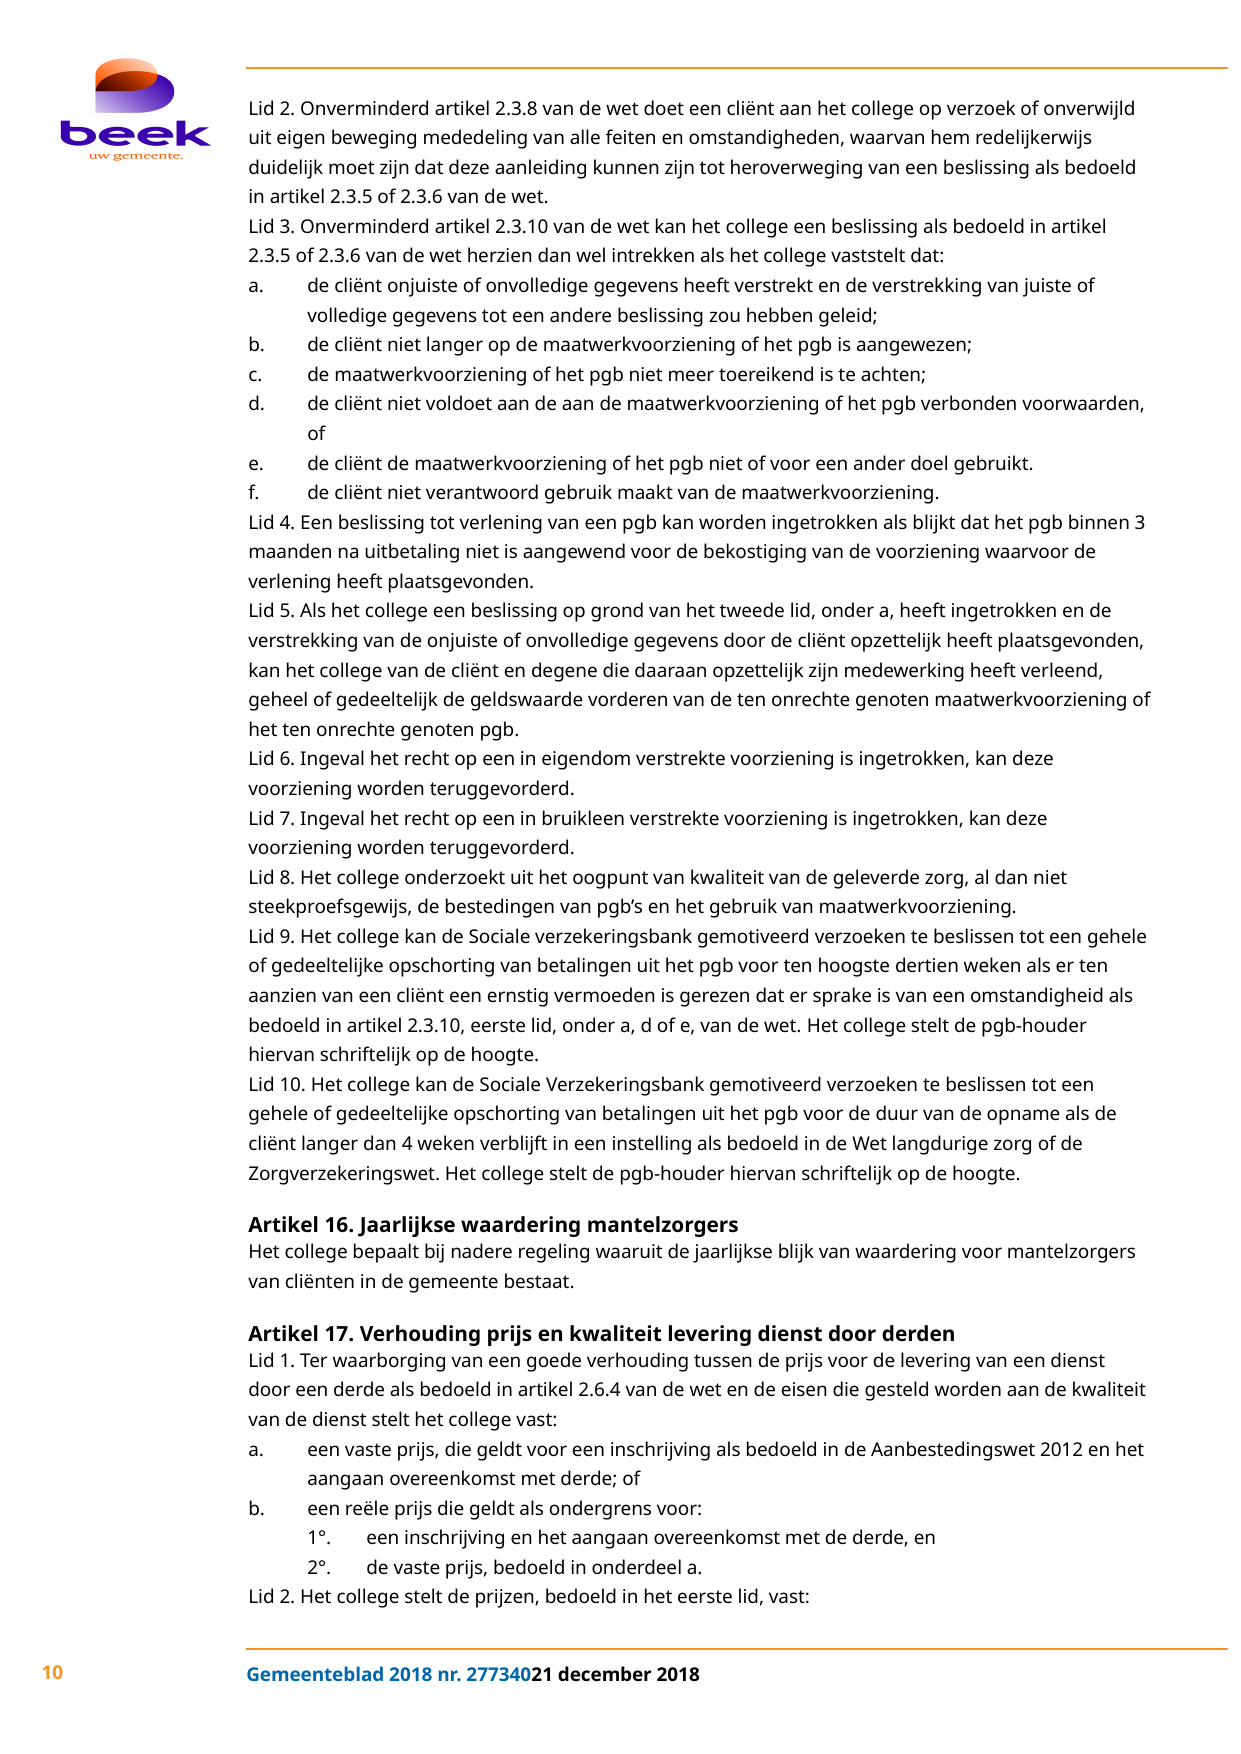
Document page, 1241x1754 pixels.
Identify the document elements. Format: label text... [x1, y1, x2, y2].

list de cliënt niet voldoet aan de aan de maatwerkvoorziening of het pgb verbonden voorwaarden, of [248, 391, 1152, 446]
list de cliënt de maatwerkvoorziening of het pgb niet of voor een ander doel gebruikt. [248, 450, 1152, 476]
list de cliënt onjuiste of onvolledige gegevens heeft verstrekt en de verstrekking van juiste of volledige gegevens tot een andere beslissing zou hebben geleid; [248, 272, 1152, 328]
text Lid 2. Het college stelt de prijzen, bedoeld in het eerste lid, vast: [248, 1584, 1152, 1609]
list de vaste prijs, bedoeld in onderdeel a. [307, 1554, 1152, 1580]
text Artikel 16. Jaarlijkse waardering mantelzorgers [248, 1210, 1152, 1239]
text Lid 3. Onverminderd artikel 2.3.10 van de wet kan het college een beslissing als bedoeld in artikel 2.3.5 of 2.3.6 van de wet herzien dan wel intrekken als het college vaststelt dat: [248, 213, 1152, 268]
list de maatwerkvoorziening of het pgb niet meer toereikend is te achten; [248, 361, 1152, 387]
text Lid 9. Het college kan de Sociale verzekeringsbank gemotiveerd verzoeken te beslissen tot een gehele of gedeeltelijke opschorting van betalingen uit het pgb voor ten hoogste dertien weken als er ten aanzien van een cliënt een ernstig vermoeden is gerezen dat er sprake is van een omstandigheid als bedoeld in artikel 2.3.10, eerste lid, onder a, d of e, van de wet. Het college stelt de pgb-houder hiervan schriftelijk op de hoogte. [248, 923, 1152, 1067]
list een inschrijving en het aangaan overeenkomst met de derde, en [307, 1524, 1152, 1550]
text Artikel 17. Verhouding prijs en kwaliteit levering dienst door derden [248, 1319, 1152, 1347]
text Lid 10. Het college kan de Sociale Verzekeringsbank gemotiveerd verzoeken te beslissen tot een gehele of gedeeltelijke opschorting van betalingen uit het pgb voor de duur van de opname als de cliënt langer dan 4 weken verblijft in een instelling als bedoeld in de Wet langdurige zorg of de Zorgverzekeringswet. Het college stelt de pgb-houder hiervan schriftelijk op de hoogte. [248, 1071, 1152, 1186]
text Lid 7. Ingeval het recht op een in bruikleen verstrekte voorziening is ingetrokken, kan deze voorziening worden teruggevorderd. [248, 805, 1152, 860]
text Het college bepaalt bij nadere regeling waaruit de jaarlijkse blijk van waardering voor mantelzorgers van cliënten in de gemeente bestaat. [248, 1239, 1152, 1294]
text Lid 5. Als het college een beslissing op grond van het tweede lid, onder a, heeft ingetrokken en de verstrekking van de onjuiste of onvolledige gegevens door de cliënt opzettelijk heeft plaatsgevonden, kan het college van de cliënt en degene die daaraan opzettelijk zijn medewerking heeft verleend, geheel of gedeeltelijk de geldswaarde vorderen van de ten onrechte genoten maatwerkvoorziening of het ten onrechte genoten pgb. [248, 598, 1152, 742]
list de cliënt niet verantwoord gebruik maakt van de maatwerkvoorziening. [248, 479, 1152, 505]
list een reële prijs die geldt als ondergrens voor: [248, 1495, 1152, 1521]
list de cliënt niet langer op de maatwerkvoorziening of het pgb is aangewezen; [248, 331, 1152, 357]
text Lid 2. Onverminderd artikel 2.3.8 van de wet doet een cliënt aan het college op verzoek of onverwijld uit eigen beweging mededeling van alle feiten en omstandigheden, waarvan hem redelijkerwijs duidelijk moet zijn dat deze aanleiding kunnen zijn tot heroverweging van een beslissing als bedoeld in artikel 2.3.5 of 2.3.6 van de wet. [248, 95, 1152, 209]
text Lid 1. Ter waarborging van een goede verhouding tussen de prijs voor de levering van een dienst door een derde als bedoeld in artikel 2.6.4 van de wet en de eisen die gesteld worden aan de kwaliteit van de dienst stelt het college vast: [248, 1347, 1152, 1432]
text Lid 8. Het college onderzoekt uit het oogpunt van kwaliteit van de geleverde zorg, al dan niet steekproefsgewijs, de bestedingen van pgb’s en het gebruik van maatwerkvoorziening. [248, 864, 1152, 919]
text Lid 4. Een beslissing tot verlening van een pgb kan worden ingetrokken als blijkt dat het pgb binnen 3 maanden na uitbetaling niet is aangewend voor de bekostiging van de voorziening waarvoor de verlening heeft plaatsgevonden. [248, 509, 1152, 594]
picture [41, 47, 231, 172]
text Lid 6. Ingeval het recht op een in eigendom verstrekte voorziening is ingetrokken, kan deze voorziening worden teruggevorderd. [248, 746, 1152, 801]
list een vaste prijs, die geldt voor een inschrijving als bedoeld in de Aanbestedingswet 2012 en het aangaan overeenkomst met derde; of [248, 1436, 1152, 1491]
